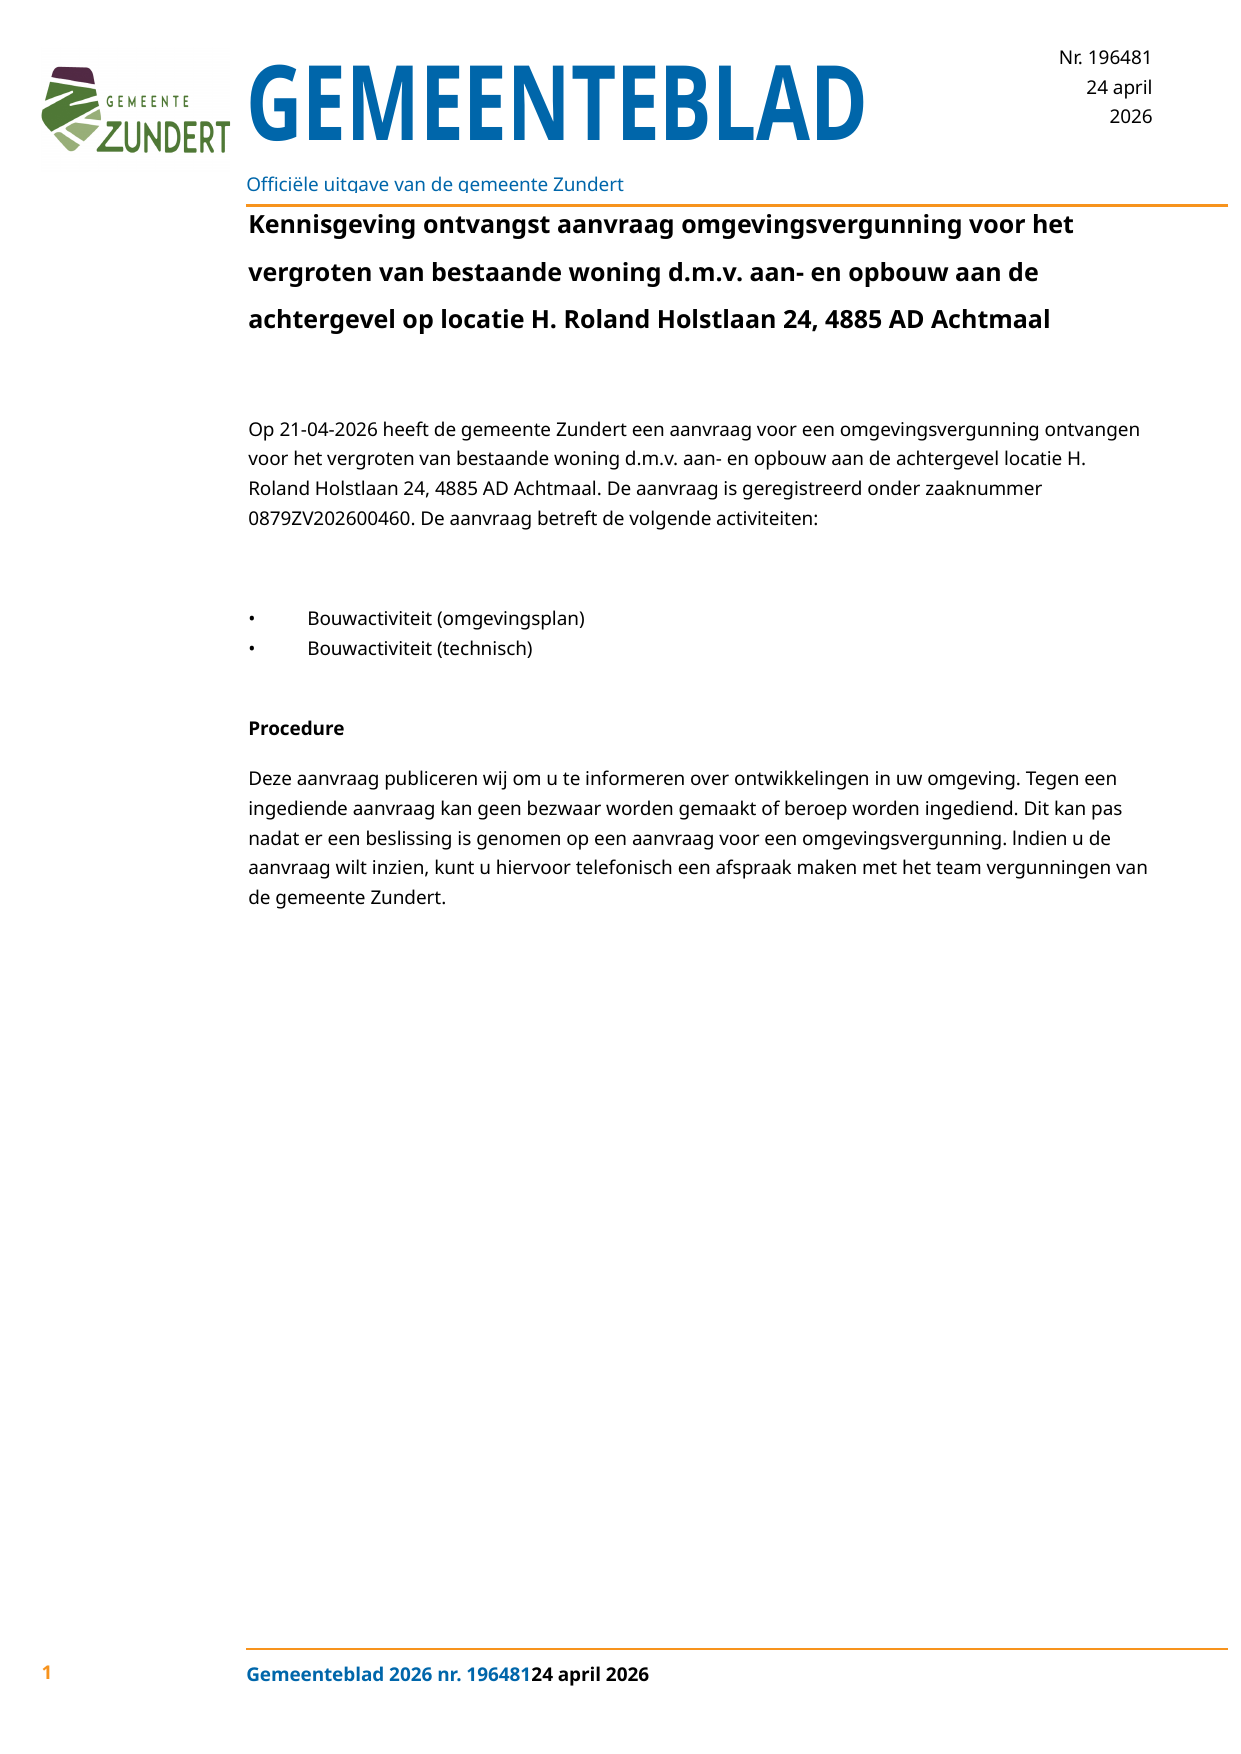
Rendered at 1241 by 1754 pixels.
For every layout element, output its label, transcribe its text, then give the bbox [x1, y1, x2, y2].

list Bouwactiviteit (omgevingsplan) [248, 606, 1152, 631]
list Bouwactiviteit (technisch) [248, 635, 1152, 661]
text Procedure [248, 715, 1152, 741]
text Op 21-04-2026 heeft de gemeente Zundert een aanvraag voor een omgevingsvergunning ontvangen voor het vergroten van bestaande woning d.m.v. aan- en opbouw aan de achtergevel locatie H. Roland Holstlaan 24, 4885 AD Achtmaal. De aanvraag is geregistreerd onder zaaknummer 0879ZV202600460. De aanvraag betreft de volgende activiteiten: [248, 416, 1152, 530]
text Deze aanvraag publiceren wij om u te informeren over ontwikkelingen in uw omgeving. Tegen een ingediende aanvraag kan geen bezwaar worden gemaakt of beroep worden ingediend. Dit kan pas nadat er een beslissing is genomen op een aanvraag voor een omgevingsvergunning. lndien u de aanvraag wilt inzien, kunt u hiervoor telefonisch een afspraak maken met het team vergunningen van de gemeente Zundert. [248, 766, 1152, 909]
picture [41, 47, 231, 172]
text Kennisgeving ontvangst aanvraag omgevingsvergunning voor het vergroten van bestaande woning d.m.v. aan- en opbouw aan de achtergevel op locatie H. Roland Holstlaan 24, 4885 AD Achtmaal [248, 207, 1152, 336]
